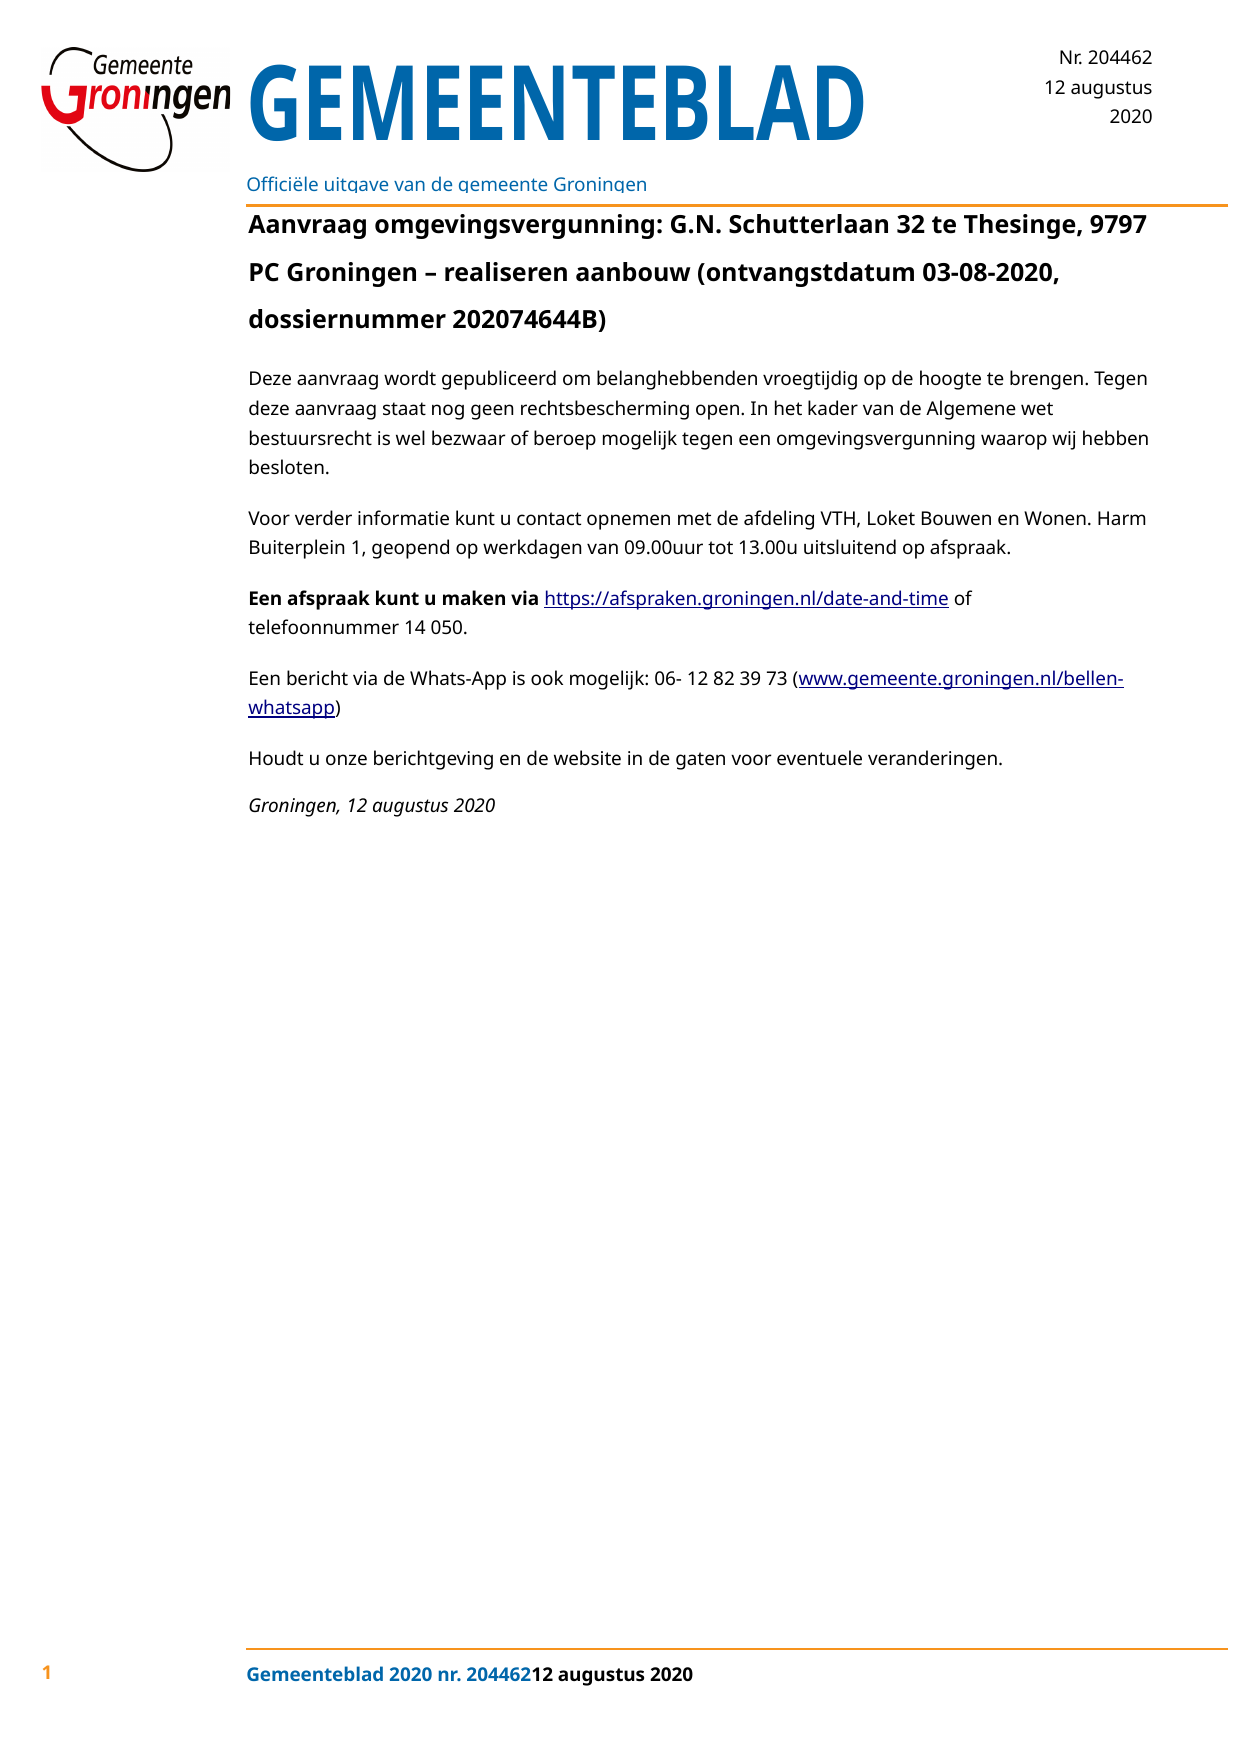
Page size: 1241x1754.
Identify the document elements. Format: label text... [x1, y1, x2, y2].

text Voor verder informatie kunt u contact opnemen met de afdeling VTH, Loket Bouwen en Wonen. Harm Buiterplein 1, geopend op werkdagen van 09.00uur tot 13.00u uitsluitend op afspraak. [248, 505, 1152, 560]
text Een afspraak kunt u maken via https://afspraken.groningen.nl/date-and-time of telefoonnummer 14 050. [248, 585, 1152, 640]
picture [41, 47, 231, 172]
text Houdt u onze berichtgeving en de website in de gaten voor eventuele veranderingen. [248, 745, 1152, 770]
text Aanvraag omgevingsvergunning: G.N. Schutterlaan 32 te Thesinge, 9797 PC Groningen – realiseren aanbouw (ontvangstdatum 03-08-2020, dossiernummer 202074644B) [248, 207, 1152, 336]
text Een bericht via de Whats-App is ook mogelijk: 06- 12 82 39 73 (www.gemeente.groningen.nl/bellen-whatsapp) [248, 665, 1152, 720]
text Groningen, 12 augustus 2020 [248, 792, 1152, 818]
text Deze aanvraag wordt gepubliceerd om belanghebbenden vroegtijdig op de hoogte te brengen. Tegen deze aanvraag staat nog geen rechtsbescherming open. In het kader van de Algemene wet bestuursrecht is wel bezwaar of beroep mogelijk tegen een omgevingsvergunning waarop wij hebben besloten. [248, 366, 1152, 480]
